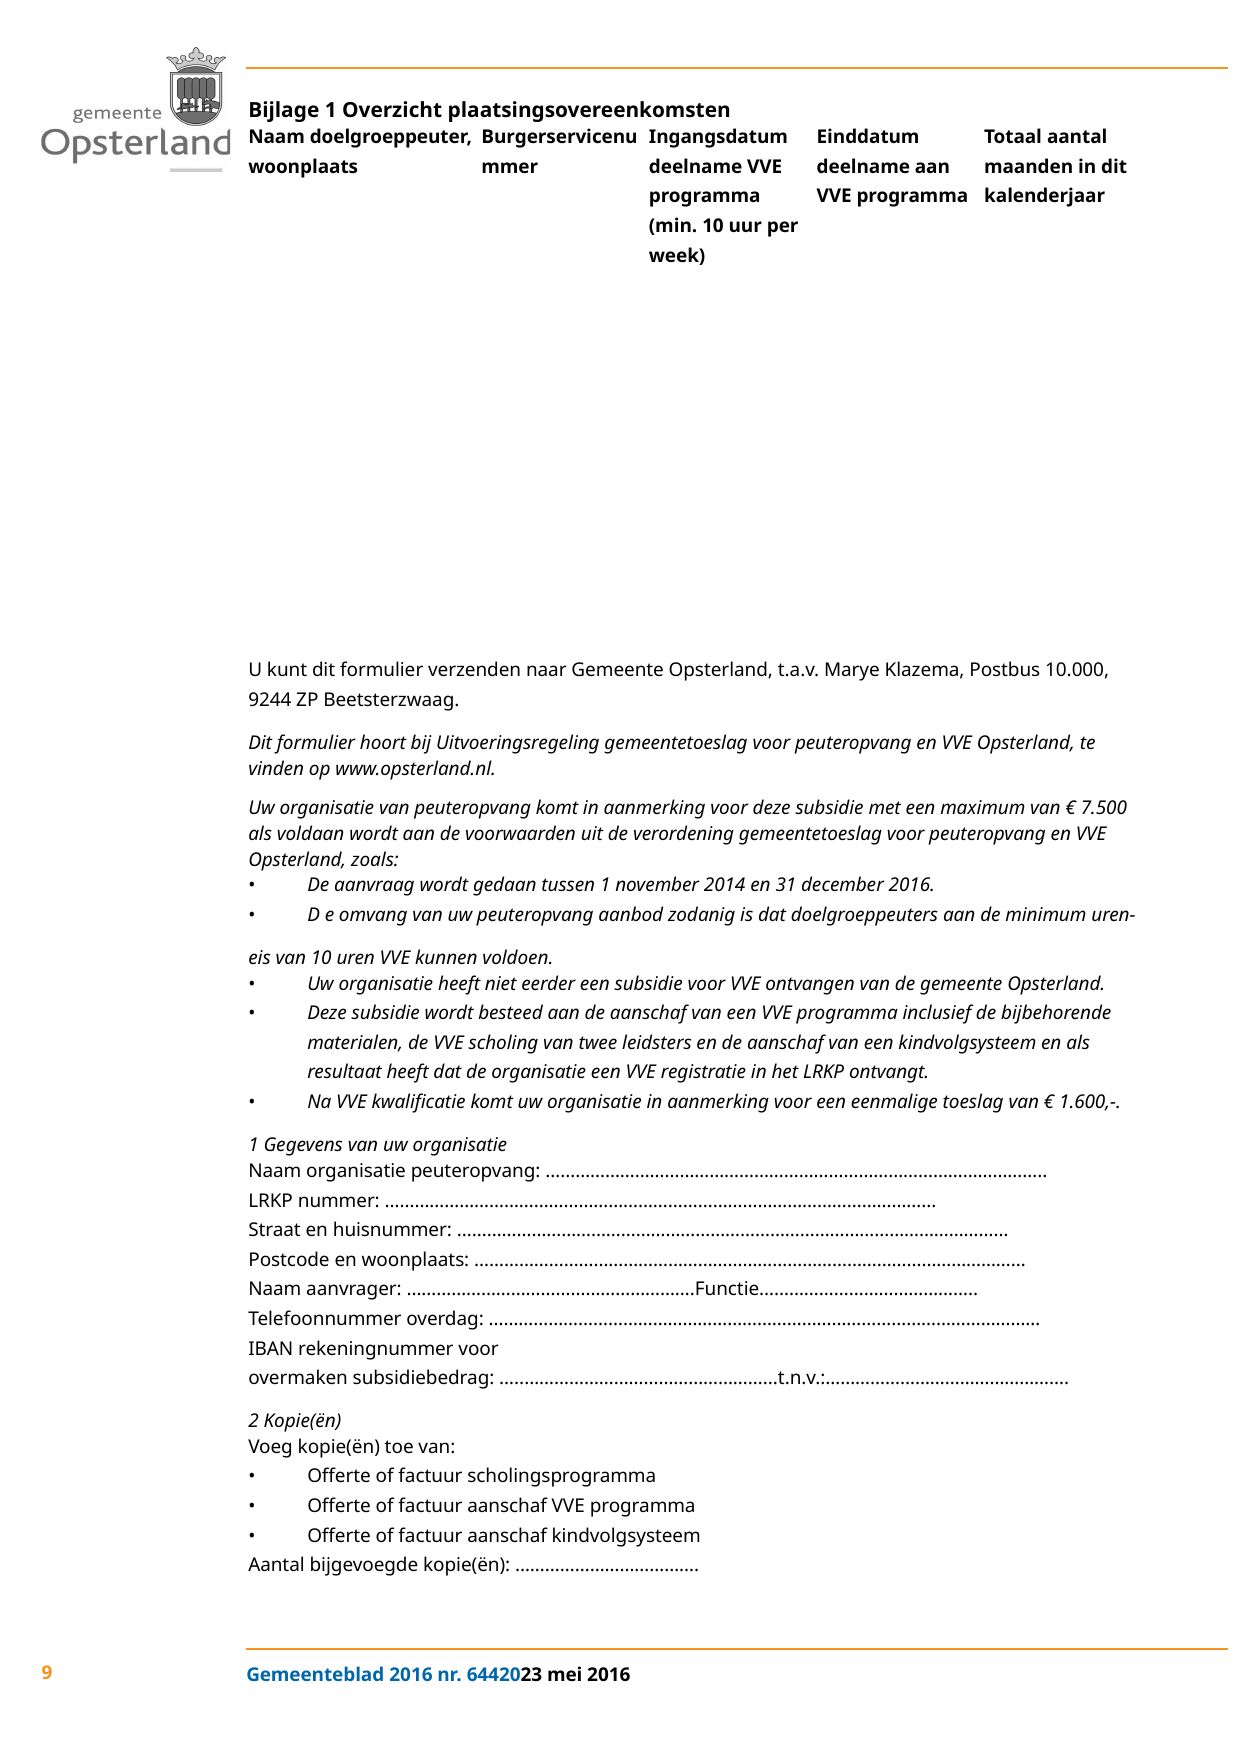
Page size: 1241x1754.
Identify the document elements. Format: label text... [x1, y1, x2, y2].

table_cell [816, 628, 984, 653]
table_cell [481, 576, 649, 602]
text overmaken subsidiebedrag: …..…………………………………………...t.n.v.:…………………………………………. [248, 1364, 1152, 1390]
table_cell [248, 345, 481, 370]
table_cell [649, 551, 816, 576]
table_header Totaal aantal maanden in dit kalenderjaar [984, 124, 1152, 267]
text Straat en huisnummer: ………………………………………………………………………………………………… [248, 1216, 1152, 1242]
table_cell [816, 293, 984, 319]
table_cell [481, 499, 649, 525]
table_cell [248, 370, 481, 396]
list Na VVE kwalificatie komt uw organisatie in aanmerking voor een eenmalige toeslag van € 1.600,-. [248, 1088, 1152, 1114]
table_cell [816, 370, 984, 396]
table_cell [984, 576, 1152, 602]
text Bijlage 1 Overzicht plaatsingsovereenkomsten [248, 95, 1152, 123]
table_cell [649, 473, 816, 499]
table_cell [649, 576, 816, 602]
table_cell [984, 345, 1152, 370]
table_cell [649, 268, 816, 293]
table_cell [984, 319, 1152, 345]
text Dit formulier hoort bij Uitvoeringsregeling gemeentetoeslag voor peuteropvang en VVE Opsterland, te vinden op www.opsterland.nl. [248, 729, 1152, 781]
table_cell [481, 551, 649, 576]
table_header Einddatum deelname aan VVE programma [816, 124, 984, 267]
table_cell [248, 602, 481, 628]
table_cell [816, 448, 984, 473]
text Naam organisatie peuteropvang: ……………………………………………………………………………………….. [248, 1157, 1152, 1183]
table_header Naam doelgroeppeuter, woonplaats [248, 124, 481, 267]
text Aantal bijgevoegde kopie(ën): ………………………………. [248, 1551, 1152, 1577]
list De aanvraag wordt gedaan tussen 1 november 2014 en 31 december 2016. [248, 872, 1152, 897]
table_cell [248, 499, 481, 525]
table_header Burgerservicenummer [481, 124, 649, 267]
table_cell [984, 370, 1152, 396]
table_cell [248, 319, 481, 345]
table_cell [481, 345, 649, 370]
list Offerte of factuur aanschaf VVE programma [248, 1492, 1152, 1518]
table_cell [816, 525, 984, 551]
table_cell [649, 525, 816, 551]
table_cell [248, 396, 481, 422]
table_cell [984, 602, 1152, 628]
table_header Ingangsdatum deelname VVE programma (min. 10 uur per week) [649, 124, 816, 267]
table_cell [481, 473, 649, 499]
table_cell [816, 551, 984, 576]
text 2 Kopie(ën) [248, 1407, 1152, 1433]
table_cell [248, 293, 481, 319]
table_cell [248, 268, 481, 293]
table_cell [984, 551, 1152, 576]
table_cell [984, 473, 1152, 499]
text Telefoonnummer overdag: ………………………………………………………………………………………………… [248, 1305, 1152, 1331]
table_cell [649, 628, 816, 653]
text IBAN rekeningnummer voor [248, 1335, 1152, 1360]
text Naam aanvrager: ………………………………………………….Functie…………………………………….. [248, 1276, 1152, 1301]
table_cell [984, 422, 1152, 448]
picture [41, 47, 231, 172]
table_cell [649, 602, 816, 628]
table_cell [984, 525, 1152, 551]
table_cell [481, 319, 649, 345]
list Deze subsidie wordt besteed aan de aanschaf van een VVE programma inclusief de bijbehorende materialen, de VVE scholing van twee leidsters en de aanschaf van een kindvolgsysteem en als resultaat heeft dat de organisatie een VVE registratie in het LRKP ontvangt. [248, 999, 1152, 1084]
table_cell [481, 396, 649, 422]
list Offerte of factuur scholingsprogramma [248, 1463, 1152, 1488]
table_cell [481, 370, 649, 396]
text 1 Gegevens van uw organisatie [248, 1131, 1152, 1157]
table_cell [649, 319, 816, 345]
table_cell [248, 473, 481, 499]
list D e omvang van uw peuteropvang aanbod zodanig is dat doelgroeppeuters aan de minimum uren- [248, 901, 1152, 927]
list Offerte of factuur aanschaf kindvolgsysteem [248, 1522, 1152, 1548]
table_cell [816, 396, 984, 422]
text U kunt dit formulier verzenden naar Gemeente Opsterland, t.a.v. Marye Klazema, Postbus 10.000, 9244 ZP Beetsterzwaag. [248, 657, 1152, 712]
table_cell [481, 602, 649, 628]
table_cell [481, 268, 649, 293]
table_cell [481, 448, 649, 473]
table_cell [481, 422, 649, 448]
table_cell [649, 396, 816, 422]
table_cell [248, 448, 481, 473]
table_cell [816, 602, 984, 628]
table_cell [481, 525, 649, 551]
table_cell [816, 576, 984, 602]
table_cell [481, 293, 649, 319]
table_cell [984, 268, 1152, 293]
table_cell [984, 448, 1152, 473]
table_cell [649, 293, 816, 319]
table_cell [816, 422, 984, 448]
table_cell [816, 319, 984, 345]
list Uw organisatie heeft niet eerder een subsidie voor VVE ontvangen van de gemeente Opsterland. [248, 970, 1152, 996]
table_cell [248, 422, 481, 448]
text Postcode en woonplaats: ………………………………………………………………………………………………… [248, 1246, 1152, 1272]
table_cell [984, 628, 1152, 653]
table_cell [984, 499, 1152, 525]
table_cell [984, 293, 1152, 319]
table_cell [649, 370, 816, 396]
table_cell [248, 525, 481, 551]
table_cell [248, 576, 481, 602]
table_cell [816, 345, 984, 370]
table_cell [649, 448, 816, 473]
text LRKP nummer: ………………………………………………………………………………………………... [248, 1187, 1152, 1212]
text Uw organisatie van peuteropvang komt in aanmerking voor deze subsidie met een maximum van € 7.500 als voldaan wordt aan de voorwaarden uit de verordening gemeentetoeslag voor peuteropvang en VVE Opsterland, zoals: [248, 794, 1152, 872]
table_cell [649, 499, 816, 525]
table_cell [248, 551, 481, 576]
table_cell [649, 345, 816, 370]
table_cell [649, 422, 816, 448]
table_cell [984, 396, 1152, 422]
table_cell [248, 628, 481, 653]
table_cell [816, 473, 984, 499]
text eis van 10 uren VVE kunnen voldoen. [248, 944, 1152, 970]
text Voeg kopie(ën) toe van: [248, 1433, 1152, 1459]
table_cell [481, 628, 649, 653]
table_cell [816, 268, 984, 293]
table_cell [816, 499, 984, 525]
